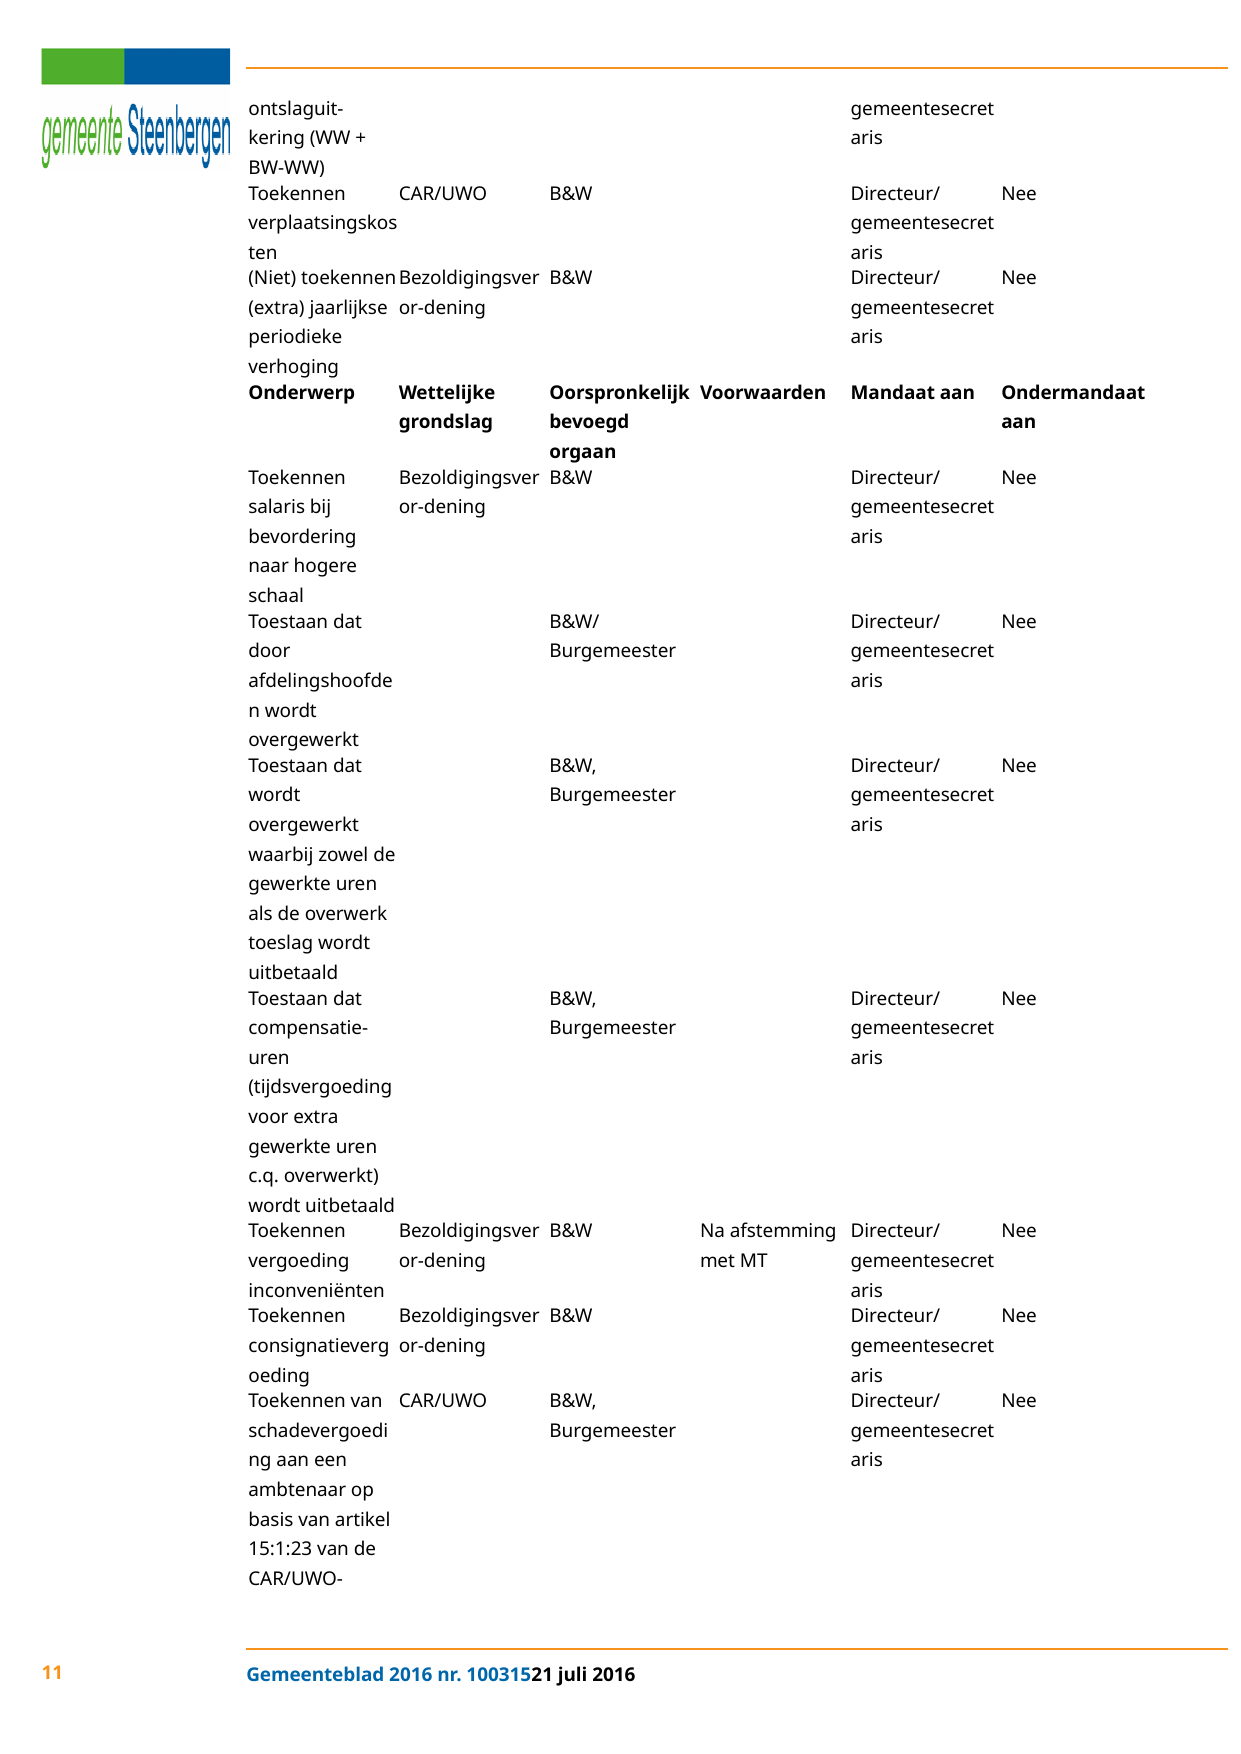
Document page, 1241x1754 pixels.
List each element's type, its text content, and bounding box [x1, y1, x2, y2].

table_cell B&W [549, 265, 700, 379]
table_cell [549, 95, 700, 180]
table_cell [399, 608, 549, 752]
table_cell Toekennen verplaatsingskosten [248, 180, 398, 264]
table_cell Voorwaarden [700, 379, 850, 464]
table_cell CAR/UWO [399, 180, 549, 264]
table_cell Nee [1001, 1303, 1152, 1387]
picture [41, 47, 231, 172]
table_cell Directeur/ gemeentesecretaris [850, 265, 1001, 379]
table_cell Nee [1001, 752, 1152, 985]
table_cell Directeur/ gemeentesecretaris [850, 752, 1001, 985]
table_cell Bezoldigingsveror-dening [399, 1303, 549, 1387]
table_cell B&W, Burgemeester [549, 985, 700, 1218]
table_cell Nee [1001, 464, 1152, 608]
table_cell Toestaan dat compensatie-uren (tijdsvergoeding voor extra gewerkte uren c.q. overwerkt) wordt uitbetaald [248, 985, 398, 1218]
table_cell Nee [1001, 985, 1152, 1218]
table_cell ontslaguit-kering (WW + BW-WW) [248, 95, 398, 180]
table_cell gemeentesecretaris [850, 95, 1001, 180]
table_cell Nee [1001, 265, 1152, 379]
table_cell Mandaat aan [850, 379, 1001, 464]
table_cell Nee [1001, 608, 1152, 752]
table_cell Toestaan dat wordt overgewerkt waarbij zowel de gewerkte uren als de overwerk toeslag wordt uitbetaald [248, 752, 398, 985]
table_cell [700, 752, 850, 985]
table_cell Directeur/ gemeentesecretaris [850, 1218, 1001, 1303]
table_cell Nee [1001, 1218, 1152, 1303]
table_cell Directeur/ gemeentesecretaris [850, 464, 1001, 608]
table_cell CAR/UWO [399, 1388, 549, 1591]
table_cell Ondermandaat aan [1001, 379, 1152, 464]
table_cell Nee [1001, 1388, 1152, 1591]
table_cell Toekennen vergoeding inconveniënten [248, 1218, 398, 1303]
table_cell Toestaan dat door afdelingshoofden wordt overgewerkt [248, 608, 398, 752]
table_cell (Niet) toekennen (extra) jaarlijkse periodieke verhoging [248, 265, 398, 379]
table_cell [1001, 95, 1152, 180]
table_cell Directeur/ gemeentesecretaris [850, 985, 1001, 1218]
table_cell [700, 608, 850, 752]
table_cell Bezoldigingsveror-dening [399, 1218, 549, 1303]
table_cell Wettelijke grondslag [399, 379, 549, 464]
table_cell Directeur/ gemeentesecretaris [850, 608, 1001, 752]
table_cell B&W [549, 1218, 700, 1303]
table_cell B&W/ Burgemeester [549, 608, 700, 752]
table_cell [700, 180, 850, 264]
table_cell B&W [549, 464, 700, 608]
table_cell Bezoldigingsveror-dening [399, 464, 549, 608]
table_cell Directeur/ gemeentesecretaris [850, 1303, 1001, 1387]
table_cell [399, 752, 549, 985]
table_cell [399, 95, 549, 180]
table_cell Nee [1001, 180, 1152, 264]
table_cell [700, 1303, 850, 1387]
table_cell Onderwerp [248, 379, 398, 464]
table_cell Toekennen salaris bij bevordering naar hogere schaal [248, 464, 398, 608]
table_cell B&W, Burgemeester [549, 752, 700, 985]
table_cell B&W [549, 1303, 700, 1387]
table_cell Directeur/ gemeentesecretaris [850, 180, 1001, 264]
table_cell Oorspronkelijk bevoegd orgaan [549, 379, 700, 464]
table_cell Directeur/ gemeentesecretaris [850, 1388, 1001, 1591]
table_cell B&W [549, 180, 700, 264]
table_cell [399, 985, 549, 1218]
table_cell Na afstemming met MT [700, 1218, 850, 1303]
table_cell [700, 265, 850, 379]
table_cell Toekennen consignatievergoeding [248, 1303, 398, 1387]
table_cell [700, 1388, 850, 1591]
table_cell B&W, Burgemeester [549, 1388, 700, 1591]
table_cell [700, 464, 850, 608]
table_cell [700, 985, 850, 1218]
table_cell Bezoldigingsveror-dening [399, 265, 549, 379]
table_cell [700, 95, 850, 180]
table_cell Toekennen van schadevergoeding aan een ambtenaar op basis van artikel 15:1:23 van de CAR/UWO- [248, 1388, 398, 1591]
